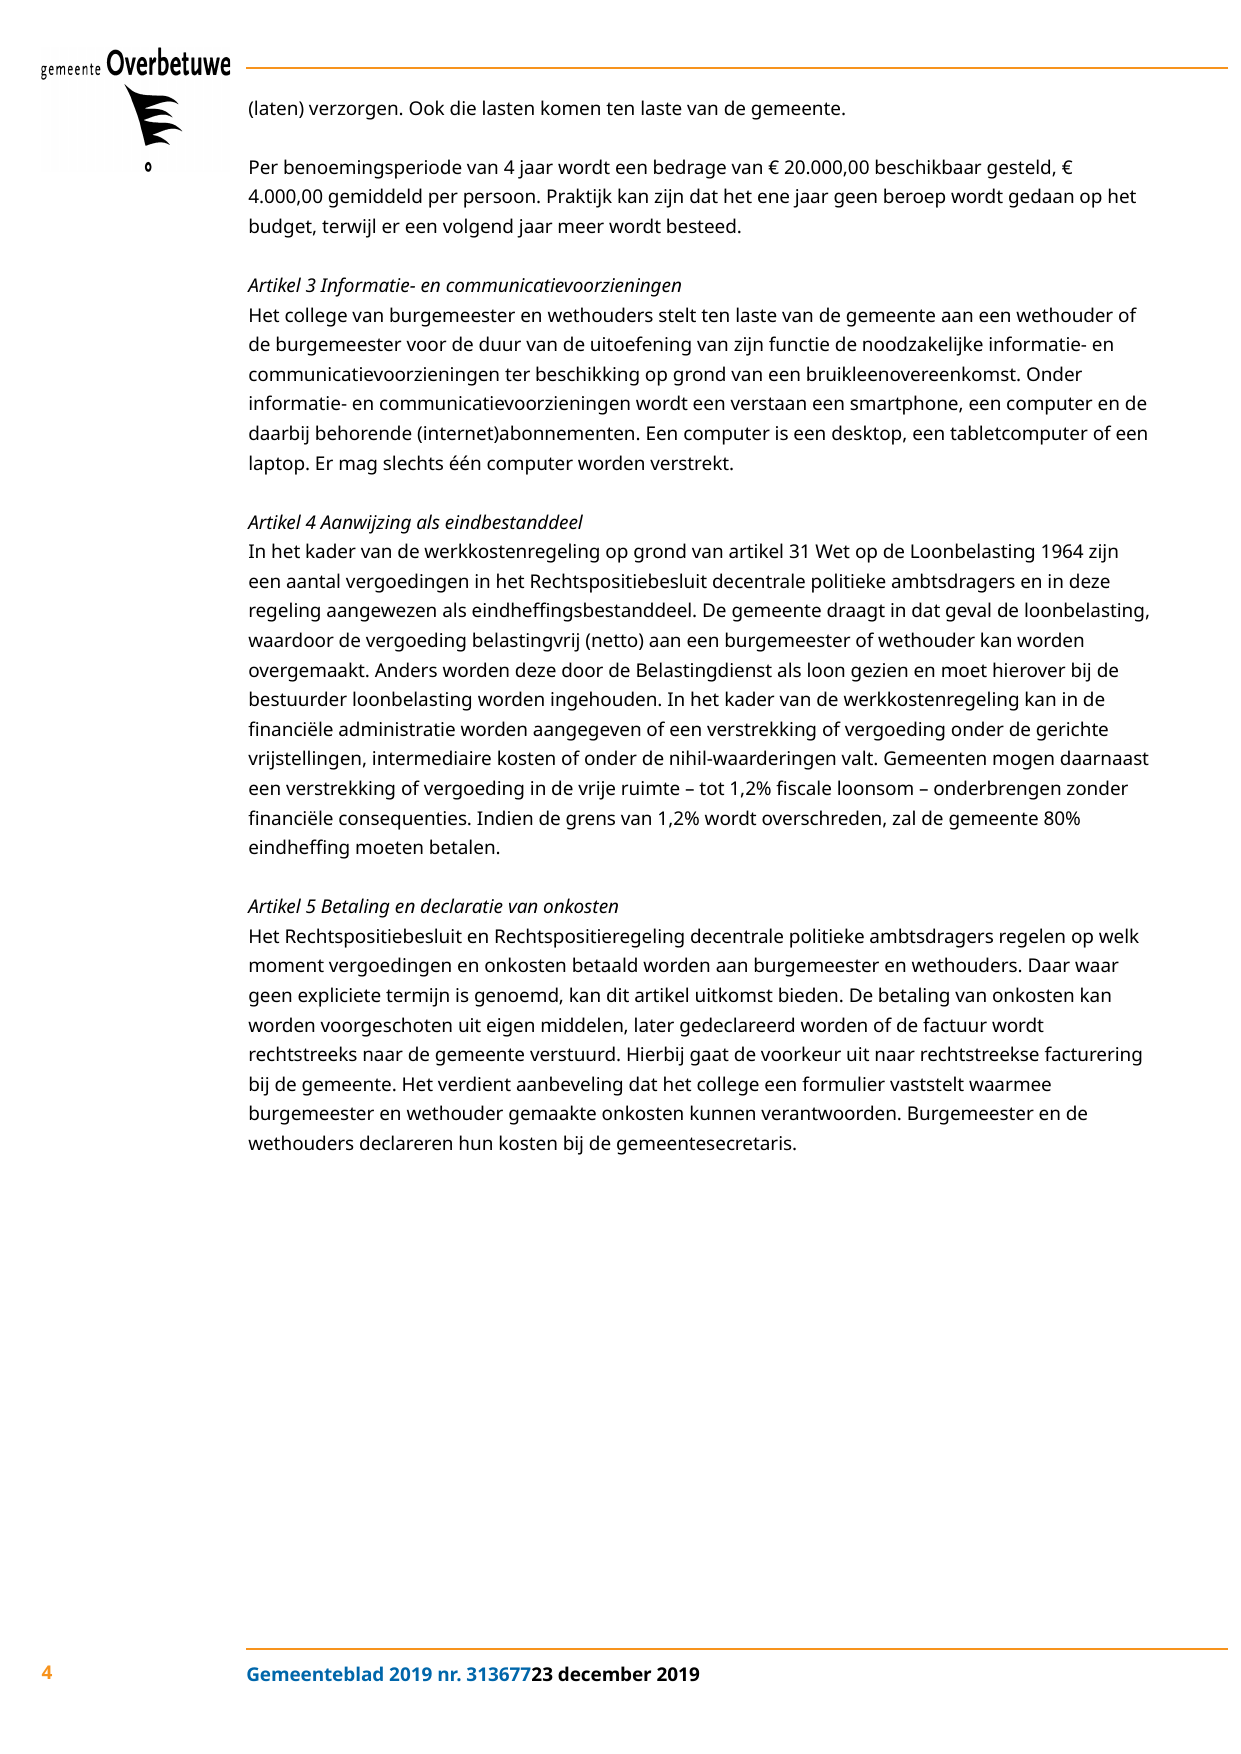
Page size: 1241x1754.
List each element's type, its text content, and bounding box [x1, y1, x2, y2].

text Artikel 3 Informatie- en communicatievoorzieningen [248, 272, 1152, 298]
text Het college van burgemeester en wethouders stelt ten laste van de gemeente aan een wethouder of de burgemeester voor de duur van de uitoefening van zijn functie de noodzakelijke informatie- en communicatievoorzieningen ter beschikking op grond van een bruikleenovereenkomst. Onder informatie- en communicatievoorzieningen wordt een verstaan een smartphone, een computer en de daarbij behorende (internet)abonnementen. Een computer is een desktop, een tabletcomputer of een laptop. Er mag slechts één computer worden verstrekt. [248, 302, 1152, 476]
text In het kader van de werkkostenregeling op grond van artikel 31 Wet op de Loonbelasting 1964 zijn een aantal vergoedingen in het Rechtspositiebesluit decentrale politieke ambtsdragers en in deze regeling aangewezen als eindheffingsbestanddeel. De gemeente draagt in dat geval de loonbelasting, waardoor de vergoeding belastingvrij (netto) aan een burgemeester of wethouder kan worden overgemaakt. Anders worden deze door de Belastingdienst als loon gezien en moet hierover bij de bestuurder loonbelasting worden ingehouden. In het kader van de werkkostenregeling kan in de financiële administratie worden aangegeven of een verstrekking of vergoeding onder de gerichte vrijstellingen, intermediaire kosten of onder de nihil-waarderingen valt. Gemeenten mogen daarnaast een verstrekking of vergoeding in de vrije ruimte – tot 1,2% fiscale loonsom – onderbrengen zonder financiële consequenties. Indien de grens van 1,2% wordt overschreden, zal de gemeente 80% eindheffing moeten betalen. [248, 538, 1152, 860]
text Het Rechtspositiebesluit en Rechtspositieregeling decentrale politieke ambtsdragers regelen op welk moment vergoedingen en onkosten betaald worden aan burgemeester en wethouders. Daar waar geen expliciete termijn is genoemd, kan dit artikel uitkomst bieden. De betaling van onkosten kan worden voorgeschoten uit eigen middelen, later gedeclareerd worden of de factuur wordt rechtstreeks naar de gemeente verstuurd. Hierbij gaat de voorkeur uit naar rechtstreekse facturering bij de gemeente. Het verdient aanbeveling dat het college een formulier vaststelt waarmee burgemeester en wethouder gemaakte onkosten kunnen verantwoorden. Burgemeester en de wethouders declareren hun kosten bij de gemeentesecretaris. [248, 923, 1152, 1156]
picture [41, 47, 231, 172]
text Artikel 4 Aanwijzing als eindbestanddeel [248, 509, 1152, 535]
text Artikel 5 Betaling en declaratie van onkosten [248, 893, 1152, 919]
text (laten) verzorgen. Ook die lasten komen ten laste van de gemeente. [248, 95, 1152, 121]
text Per benoemingsperiode van 4 jaar wordt een bedrage van € 20.000,00 beschikbaar gesteld, € 4.000,00 gemiddeld per persoon. Praktijk kan zijn dat het ene jaar geen beroep wordt gedaan op het budget, terwijl er een volgend jaar meer wordt besteed. [248, 154, 1152, 239]
